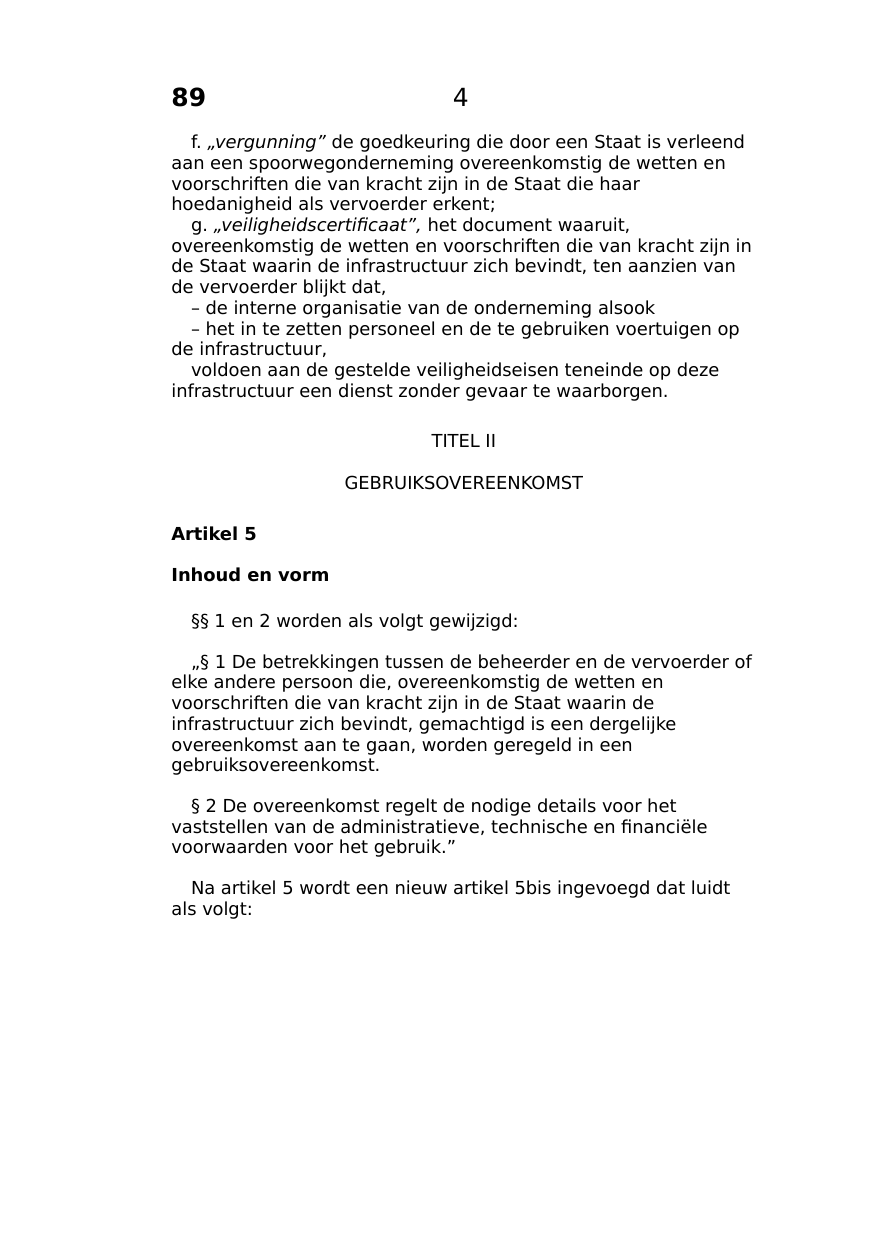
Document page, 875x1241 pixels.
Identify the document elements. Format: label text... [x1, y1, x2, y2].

subtitle TITEL II GEBRUIKSOVEREENKOMST [171, 431, 756, 493]
text §§ 1 en 2 worden als volgt gewijzigd: [171, 611, 756, 631]
text f. „vergunning” de goedkeuring die door een Staat is verleend aan een spoorwegonderneming overeenkomstig de wetten en voorschriften die van kracht zijn in de Staat die haar hoedanigheid als vervoerder erkent; [171, 132, 756, 215]
text – de interne organisatie van de onderneming alsook [171, 298, 756, 318]
text Na artikel 5 wordt een nieuw artikel 5bis ingevoegd dat luidt als volgt: [171, 878, 756, 919]
text „§ 1 De betrekkingen tussen de beheerder en de vervoerder of elke andere persoon die, overeenkomstig de wetten en voorschriften die van kracht zijn in de Staat waarin de infrastructuur zich bevindt, gemachtigd is een dergelijke overeenkomst aan te gaan, worden geregeld in een gebruiksovereenkomst. [171, 651, 756, 776]
text voldoen aan de gestelde veiligheidseisen teneinde op deze infrastructuur een dienst zonder gevaar te waarborgen. [171, 360, 756, 401]
text g. „veiligheidscertificaat”, het document waaruit, overeenkomstig de wetten en voorschriften die van kracht zijn in de Staat waarin de infrastructuur zich bevindt, ten aanzien van de vervoerder blijkt dat, [171, 215, 756, 298]
text § 2 De overeenkomst regelt de nodige details voor het vaststellen van de administratieve, technische en financiële voorwaarden voor het gebruik.” [171, 796, 756, 858]
subtitle Artikel 5 Inhoud en vorm [171, 523, 756, 586]
text – het in te zetten personeel en de te gebruiken voertuigen op de infrastructuur, [171, 318, 756, 360]
